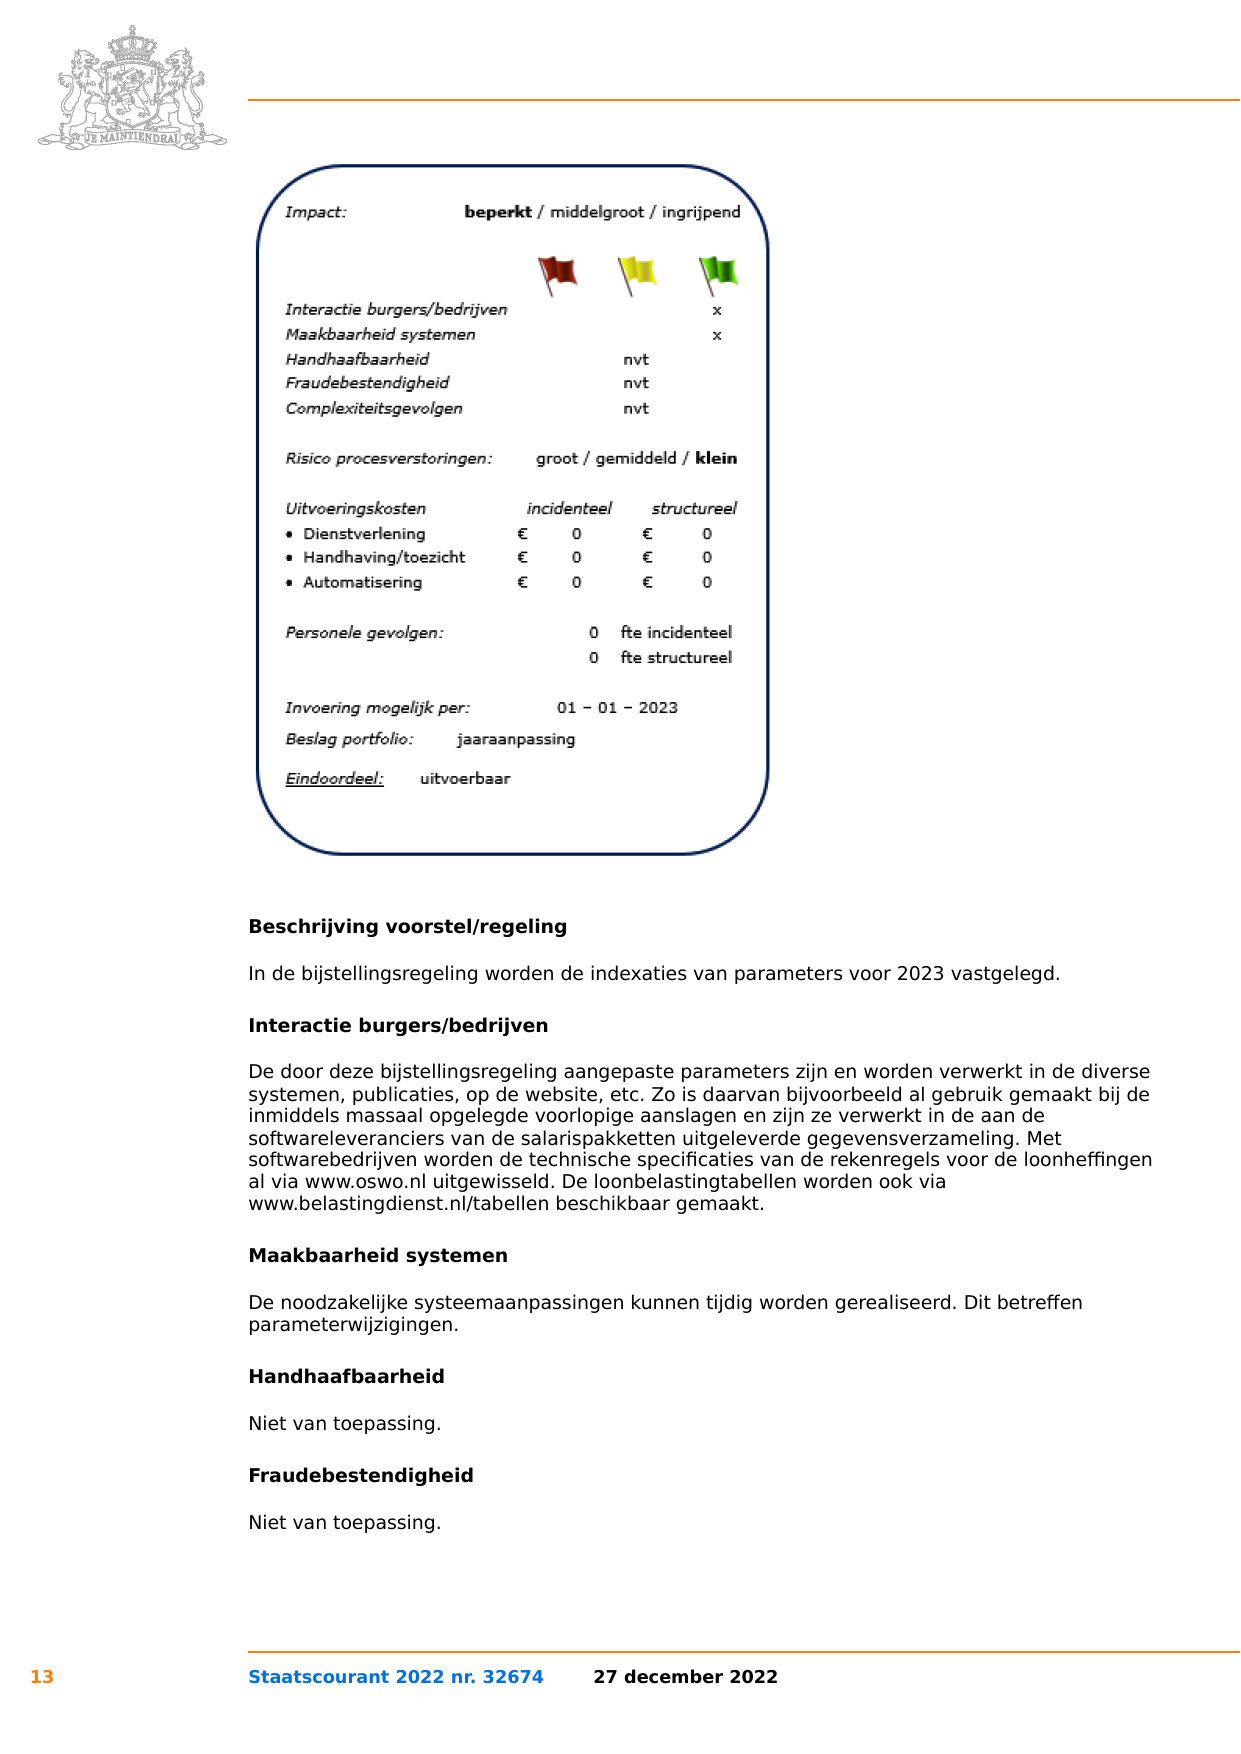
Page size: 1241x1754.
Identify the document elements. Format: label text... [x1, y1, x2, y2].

subtitle Interactie burgers/bedrijven [248, 1014, 1163, 1036]
picture [38, 25, 227, 150]
subtitle Beschrijving voorstel/regeling [248, 916, 1163, 937]
subtitle Maakbaarheid systemen [248, 1245, 1163, 1267]
text Niet van toepassing. [248, 1413, 1163, 1435]
picture [248, 155, 780, 864]
subtitle Handhaafbaarheid [248, 1366, 1163, 1388]
text Niet van toepassing. [248, 1512, 1163, 1534]
text De door deze bijstellingsregeling aangepaste parameters zijn en worden verwerkt in de diverse systemen, publicaties, op de website, etc. Zo is daarvan bijvoorbeeld al gebruik gemaakt bij de inmiddels massaal opgelegde voorlopige aanslagen en zijn ze verwerkt in de aan de softwareleveranciers van de salarispakketten uitgeleverde gegevensverzameling. Met softwarebedrijven worden de technische specificaties van de rekenregels voor de loonheffingen al via www.oswo.nl uitgewisseld. De loonbelastingtabellen worden ook via www.belastingdienst.nl/tabellen beschikbaar gemaakt. [248, 1061, 1163, 1215]
text In de bijstellingsregeling worden de indexaties van parameters voor 2023 vastgelegd. [248, 962, 1163, 984]
text De noodzakelijke systeemaanpassingen kunnen tijdig worden gerealiseerd. Dit betreffen parameterwijzigingen. [248, 1292, 1163, 1336]
subtitle Fraudebestendigheid [248, 1465, 1163, 1487]
